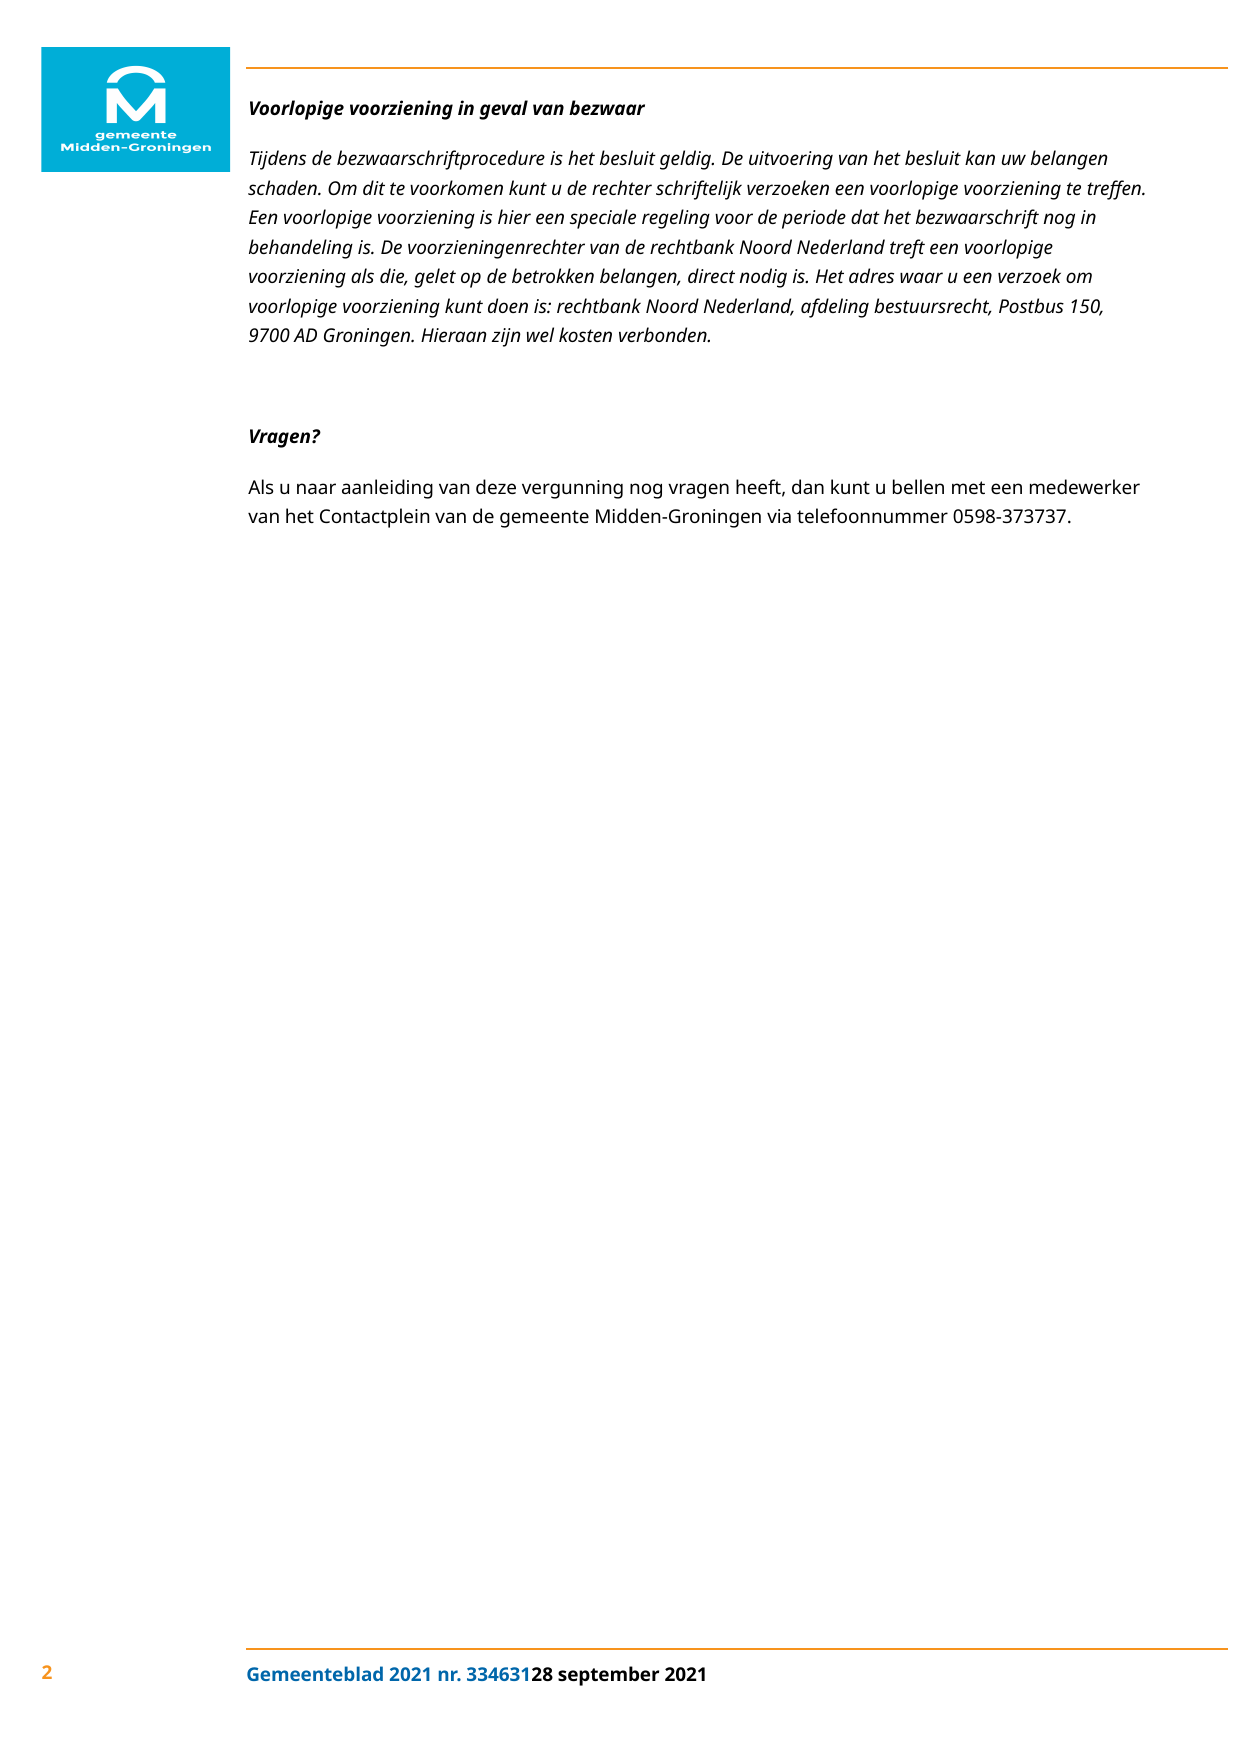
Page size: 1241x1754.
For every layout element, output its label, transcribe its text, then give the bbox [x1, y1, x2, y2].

text Voorlopige voorziening in geval van bezwaar [248, 95, 1152, 121]
text Als u naar aanleiding van deze vergunning nog vragen heeft, dan kunt u bellen met een medewerker van het Contactplein van de gemeente Midden-Groningen via telefoonnummer 0598-373737. [248, 474, 1152, 529]
picture [107, 89, 165, 122]
text Tijdens de bezwaarschriftprocedure is het besluit geldig. De uitvoering van het besluit kan uw belangen schaden. Om dit te voorkomen kunt u de rechter schriftelijk verzoeken een voorlopige voorziening te treffen. Een voorlopige voorziening is hier een speciale regeling voor de periode dat het bezwaarschrift nog in behandeling is. De voorzieningenrechter van de rechtbank Noord Nederland treft een voorlopige voorziening als die, gelet op de betrokken belangen, direct nodig is. Het adres waar u een verzoek om voorlopige voorziening kunt doen is: rechtbank Noord Nederland, afdeling bestuursrecht, Postbus 150, 9700 AD Groningen. Hieraan zijn wel kosten verbonden. [248, 145, 1152, 348]
text Vragen? [248, 423, 1152, 449]
picture [108, 66, 164, 82]
picture [184, 146, 190, 153]
